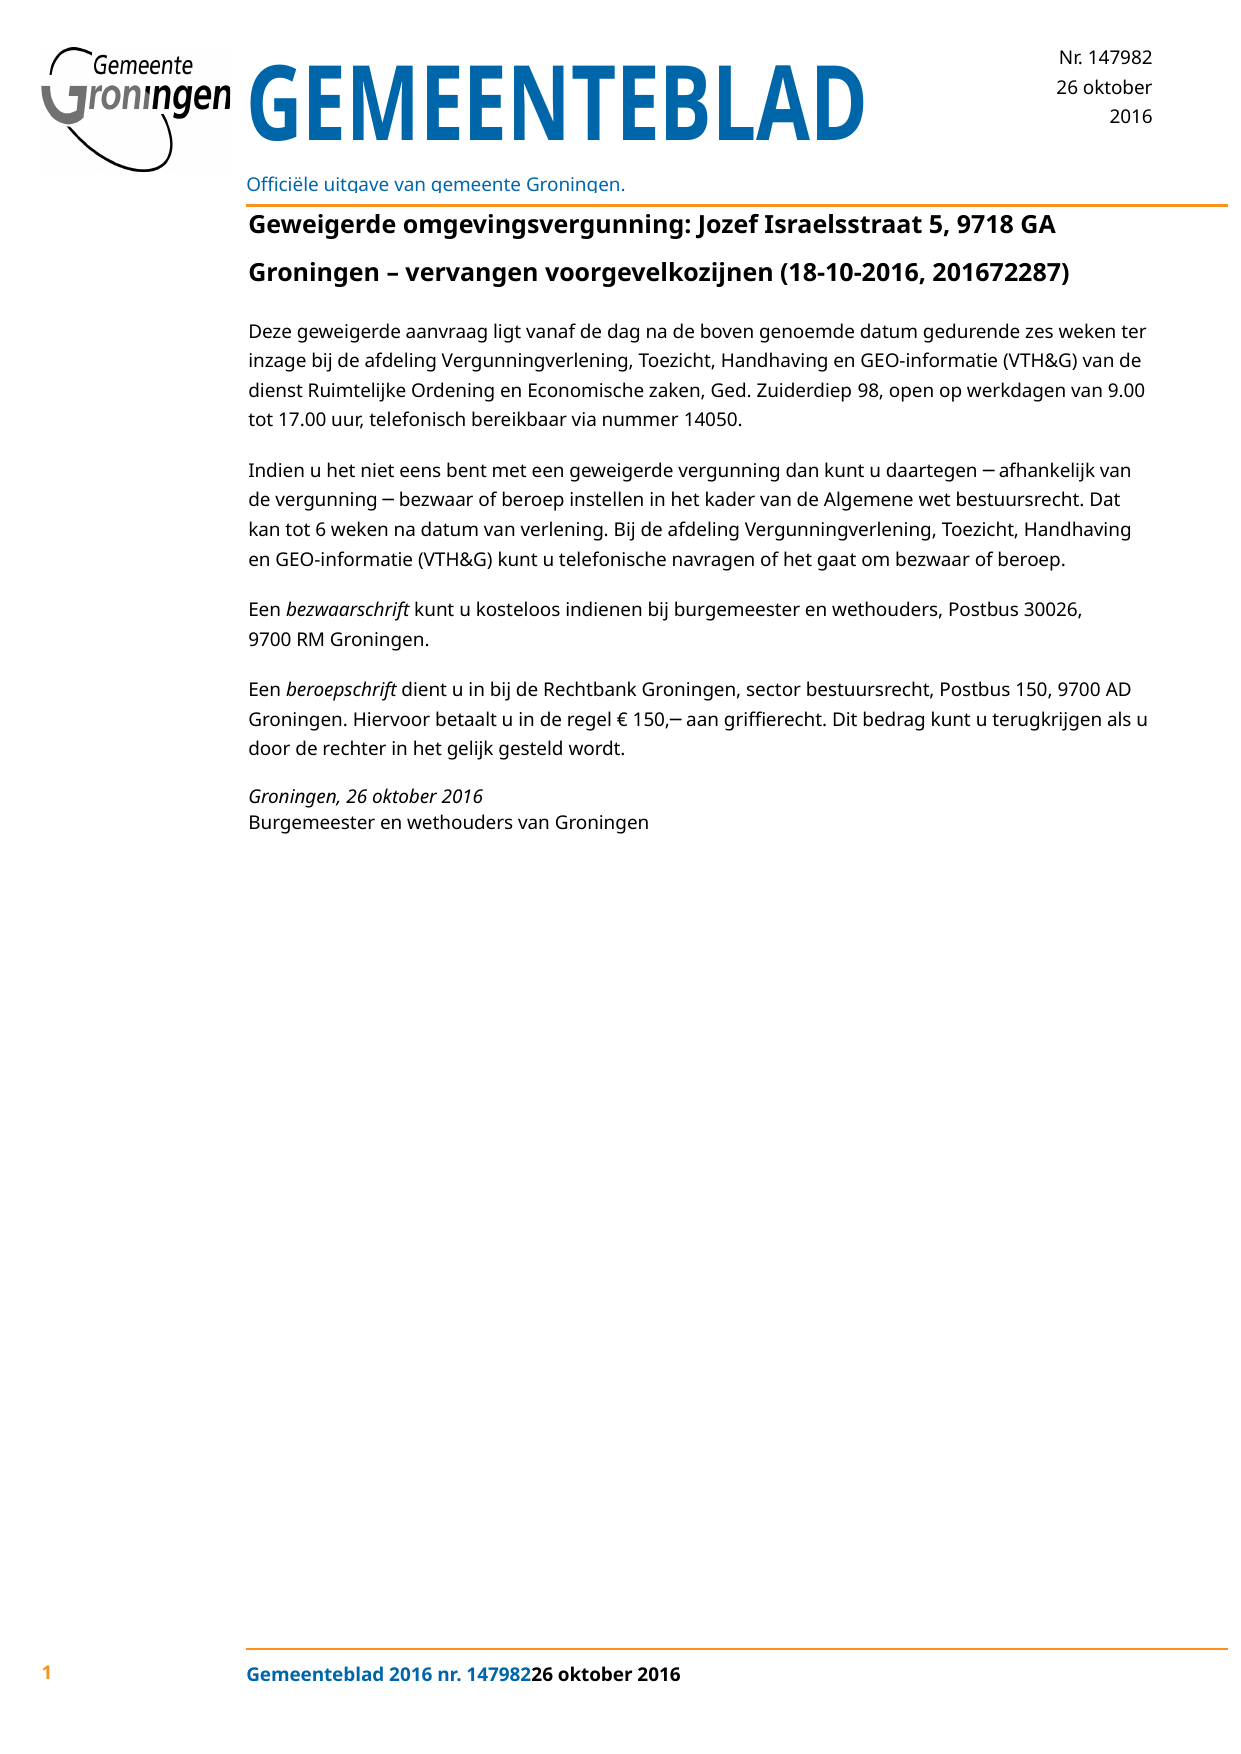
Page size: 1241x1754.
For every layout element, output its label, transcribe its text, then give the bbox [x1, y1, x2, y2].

text Een beroepschrift dient u in bij de Rechtbank Groningen, sector bestuursrecht, Postbus 150, 9700 AD Groningen. Hiervoor betaalt u in de regel € 150,─ aan griffierecht. Dit bedrag kunt u terugkrijgen als u door de rechter in het gelijk gesteld wordt. [248, 676, 1152, 761]
text Deze geweigerde aanvraag ligt vanaf de dag na de boven genoemde datum gedurende zes weken ter inzage bij de afdeling Vergunningverlening, Toezicht, Handhaving en GEO-informatie (VTH&G) van de dienst Ruimtelijke Ordening en Economische zaken, Ged. Zuiderdiep 98, open op werkdagen van 9.00 tot 17.00 uur, telefonisch bereikbaar via nummer 14050. [248, 318, 1152, 432]
text Geweigerde omgevingsvergunning: Jozef Israelsstraat 5, 9718 GA Groningen – vervangen voorgevelkozijnen (18-10-2016, 201672287) [248, 207, 1152, 288]
text Groningen, 26 oktober 2016 [248, 783, 1152, 809]
text Burgemeester en wethouders van Groningen [248, 809, 1152, 835]
picture [41, 47, 231, 172]
text Een bezwaarschrift kunt u kosteloos indienen bij burgemeester en wethouders, Postbus 30026, 9700 RM Groningen. [248, 596, 1152, 652]
text Indien u het niet eens bent met een geweigerde vergunning dan kunt u daartegen ─ afhankelijk van de vergunning ─ bezwaar of beroep instellen in het kader van de Algemene wet bestuursrecht. Dat kan tot 6 weken na datum van verlening. Bij de afdeling Vergunningverlening, Toezicht, Handhaving en GEO-informatie (VTH&G) kunt u telefonische navragen of het gaat om bezwaar of beroep. [248, 457, 1152, 572]
